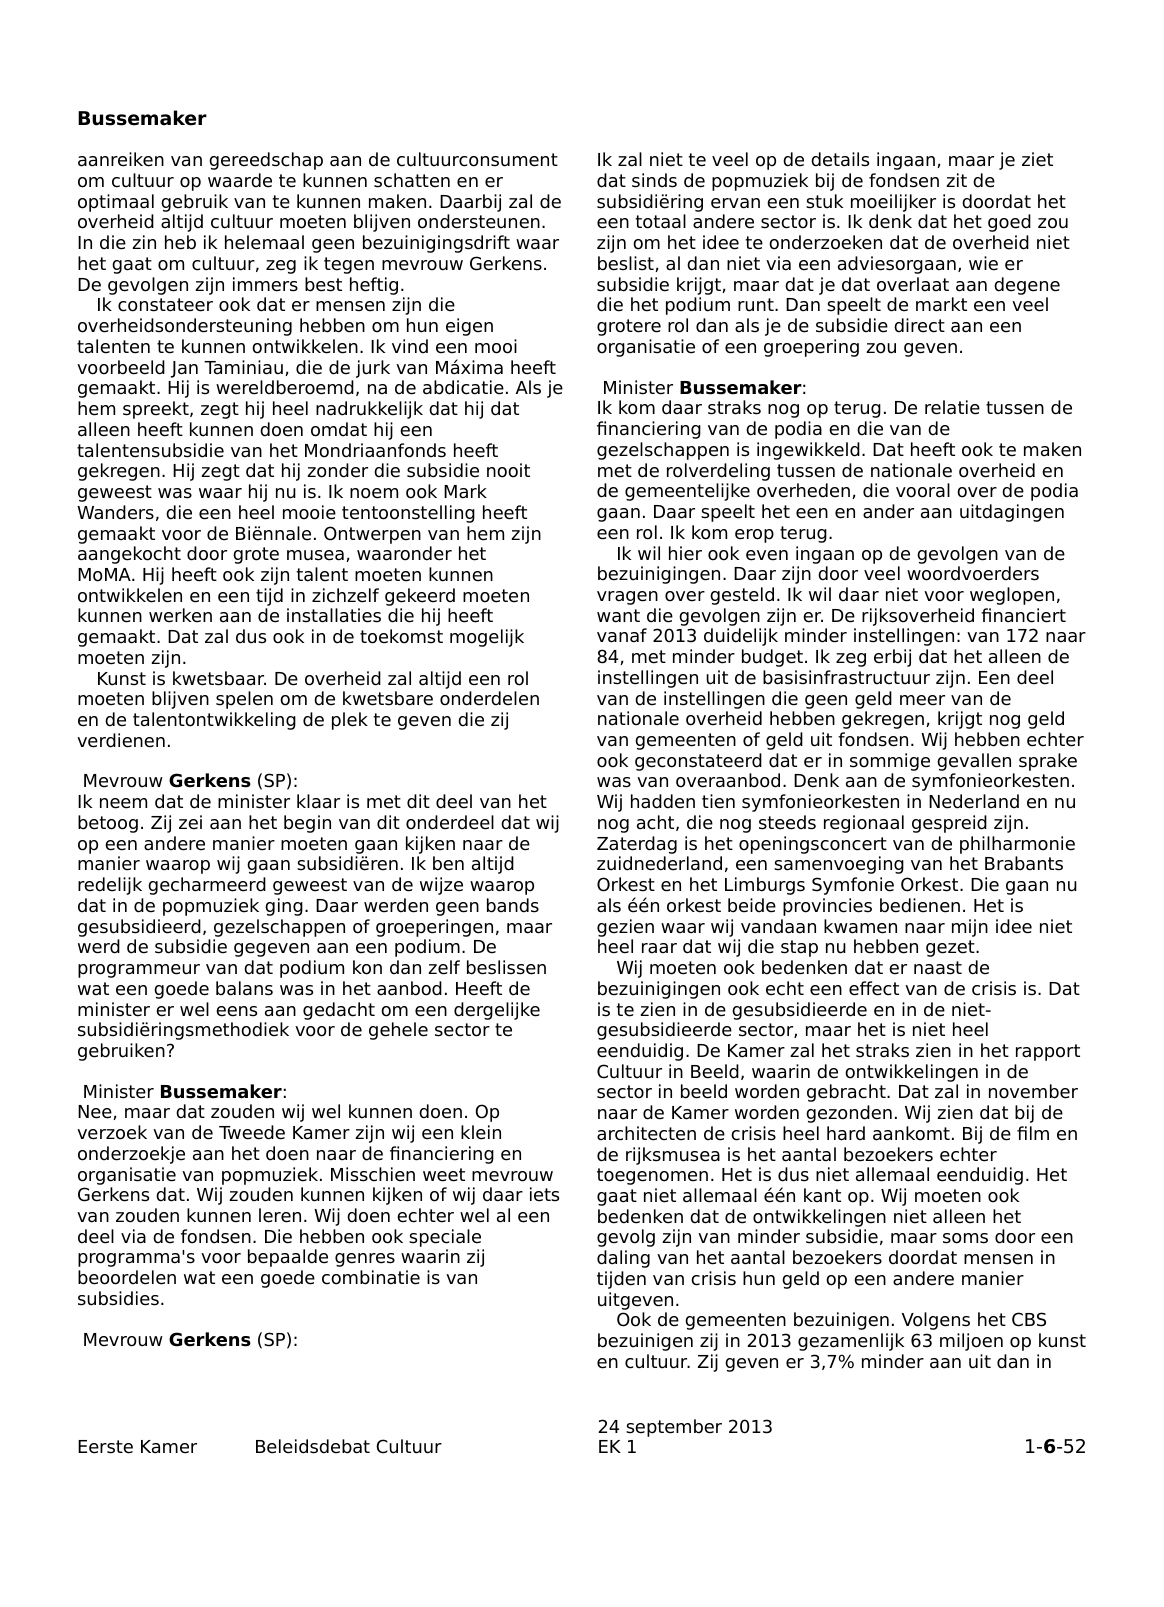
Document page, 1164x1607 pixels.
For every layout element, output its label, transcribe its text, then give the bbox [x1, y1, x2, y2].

text Kunst is kwetsbaar. De overheid zal altijd een rol moeten blijven spelen om de kwetsbare onderdelen en de talentontwikkeling de plek te geven die zij verdienen. [77, 668, 567, 751]
text Minister Bussemaker: [77, 1082, 567, 1102]
text Ik wil hier ook even ingaan op de gevolgen van de bezuinigingen. Daar zijn door veel woordvoerders vragen over gesteld. Ik wil daar niet voor weglopen, want die gevolgen zijn er. De rijksoverheid financiert vanaf 2013 duidelijk minder instellingen: van 172 naar 84, met minder budget. Ik zeg erbij dat het alleen de instellingen uit de basisinfrastructuur zijn. Een deel van de instellingen die geen geld meer van de nationale overheid hebben gekregen, krijgt nog geld van gemeenten of geld uit fondsen. Wij hebben echter ook geconstateerd dat er in sommige gevallen sprake was van overaanbod. Denk aan de symfonieorkesten. Wij hadden tien symfonieorkesten in Nederland en nu nog acht, die nog steeds regionaal gespreid zijn. Zaterdag is het openingsconcert van de philharmonie zuidnederland, een samenvoeging van het Brabants Orkest en het Limburgs Symfonie Orkest. Die gaan nu als één orkest beide provincies bedienen. Het is gezien waar wij vandaan kwamen naar mijn idee niet heel raar dat wij die stap nu hebben gezet. [596, 543, 1087, 958]
text Ik neem dat de minister klaar is met dit deel van het betoog. Zij zei aan het begin van dit onderdeel dat wij op een andere manier moeten gaan kijken naar de manier waarop wij gaan subsidiëren. Ik ben altijd redelijk gecharmeerd geweest van de wijze waarop dat in de popmuziek ging. Daar werden geen bands gesubsidieerd, gezelschappen of groeperingen, maar werd de subsidie gegeven aan een podium. De programmeur van dat podium kon dan zelf beslissen wat een goede balans was in het aanbod. Heeft de minister er wel eens aan gedacht om een dergelijke subsidiëringsmethodiek voor de gehele sector te gebruiken? [77, 792, 567, 1062]
text Nee, maar dat zouden wij wel kunnen doen. Op verzoek van de Tweede Kamer zijn wij een klein onderzoekje aan het doen naar de financiering en organisatie van popmuziek. Misschien weet mevrouw Gerkens dat. Wij zouden kunnen kijken of wij daar iets van zouden kunnen leren. Wij doen echter wel al een deel via de fondsen. Die hebben ook speciale programma's voor bepaalde genres waarin zij beoordelen wat een goede combinatie is van subsidies. [77, 1102, 567, 1309]
text Ik zal niet te veel op de details ingaan, maar je ziet dat sinds de popmuziek bij de fondsen zit de subsidiëring ervan een stuk moeilijker is doordat het een totaal andere sector is. Ik denk dat het goed zou zijn om het idee te onderzoeken dat de overheid niet beslist, al dan niet via een adviesorgaan, wie er subsidie krijgt, maar dat je dat overlaat aan degene die het podium runt. Dan speelt de markt een veel grotere rol dan als je de subsidie direct aan een organisatie of een groepering zou geven. [596, 150, 1087, 357]
text Ik kom daar straks nog op terug. De relatie tussen de financiering van de podia en die van de gezelschappen is ingewikkeld. Dat heeft ook te maken met de rolverdeling tussen de nationale overheid en de gemeentelijke overheden, die vooral over de podia gaan. Daar speelt het een en ander aan uitdagingen een rol. Ik kom erop terug. [596, 398, 1087, 543]
text Mevrouw Gerkens (SP): [77, 771, 567, 792]
text aanreiken van gereedschap aan de cultuurconsument om cultuur op waarde te kunnen schatten en er optimaal gebruik van te kunnen maken. Daarbij zal de overheid altijd cultuur moeten blijven ondersteunen. In die zin heb ik helemaal geen bezuinigingsdrift waar het gaat om cultuur, zeg ik tegen mevrouw Gerkens. De gevolgen zijn immers best heftig. [77, 150, 567, 295]
text Ook de gemeenten bezuinigen. Volgens het CBS bezuinigen zij in 2013 gezamenlijk 63 miljoen op kunst en cultuur. Zij geven er 3,7% minder aan uit dan in [596, 1310, 1087, 1372]
text Wij moeten ook bedenken dat er naast de bezuinigingen ook echt een effect van de crisis is. Dat is te zien in de gesubsidieerde en in de niet-gesubsidieerde sector, maar het is niet heel eenduidig. De Kamer zal het straks zien in het rapport Cultuur in Beeld, waarin de ontwikkelingen in de sector in beeld worden gebracht. Dat zal in november naar de Kamer worden gezonden. Wij zien dat bij de architecten de crisis heel hard aankomt. Bij de film en de rijksmusea is het aantal bezoekers echter toegenomen. Het is dus niet allemaal eenduidig. Het gaat niet allemaal één kant op. Wij moeten ook bedenken dat de ontwikkelingen niet alleen het gevolg zijn van minder subsidie, maar soms door een daling van het aantal bezoekers doordat mensen in tijden van crisis hun geld op een andere manier uitgeven. [596, 958, 1087, 1310]
text Ik constateer ook dat er mensen zijn die overheidsondersteuning hebben om hun eigen talenten te kunnen ontwikkelen. Ik vind een mooi voorbeeld Jan Taminiau, die de jurk van Máxima heeft gemaakt. Hij is wereldberoemd, na de abdicatie. Als je hem spreekt, zegt hij heel nadrukkelijk dat hij dat alleen heeft kunnen doen omdat hij een talentensubsidie van het Mondriaanfonds heeft gekregen. Hij zegt dat hij zonder die subsidie nooit geweest was waar hij nu is. Ik noem ook Mark Wanders, die een heel mooie tentoonstelling heeft gemaakt voor de Biënnale. Ontwerpen van hem zijn aangekocht door grote musea, waaronder het MoMA. Hij heeft ook zijn talent moeten kunnen ontwikkelen en een tijd in zichzelf gekeerd moeten kunnen werken aan de installaties die hij heeft gemaakt. Dat zal dus ook in de toekomst mogelijk moeten zijn. [77, 295, 567, 668]
text Mevrouw Gerkens (SP): [77, 1329, 567, 1350]
text Minister Bussemaker: [596, 377, 1087, 398]
